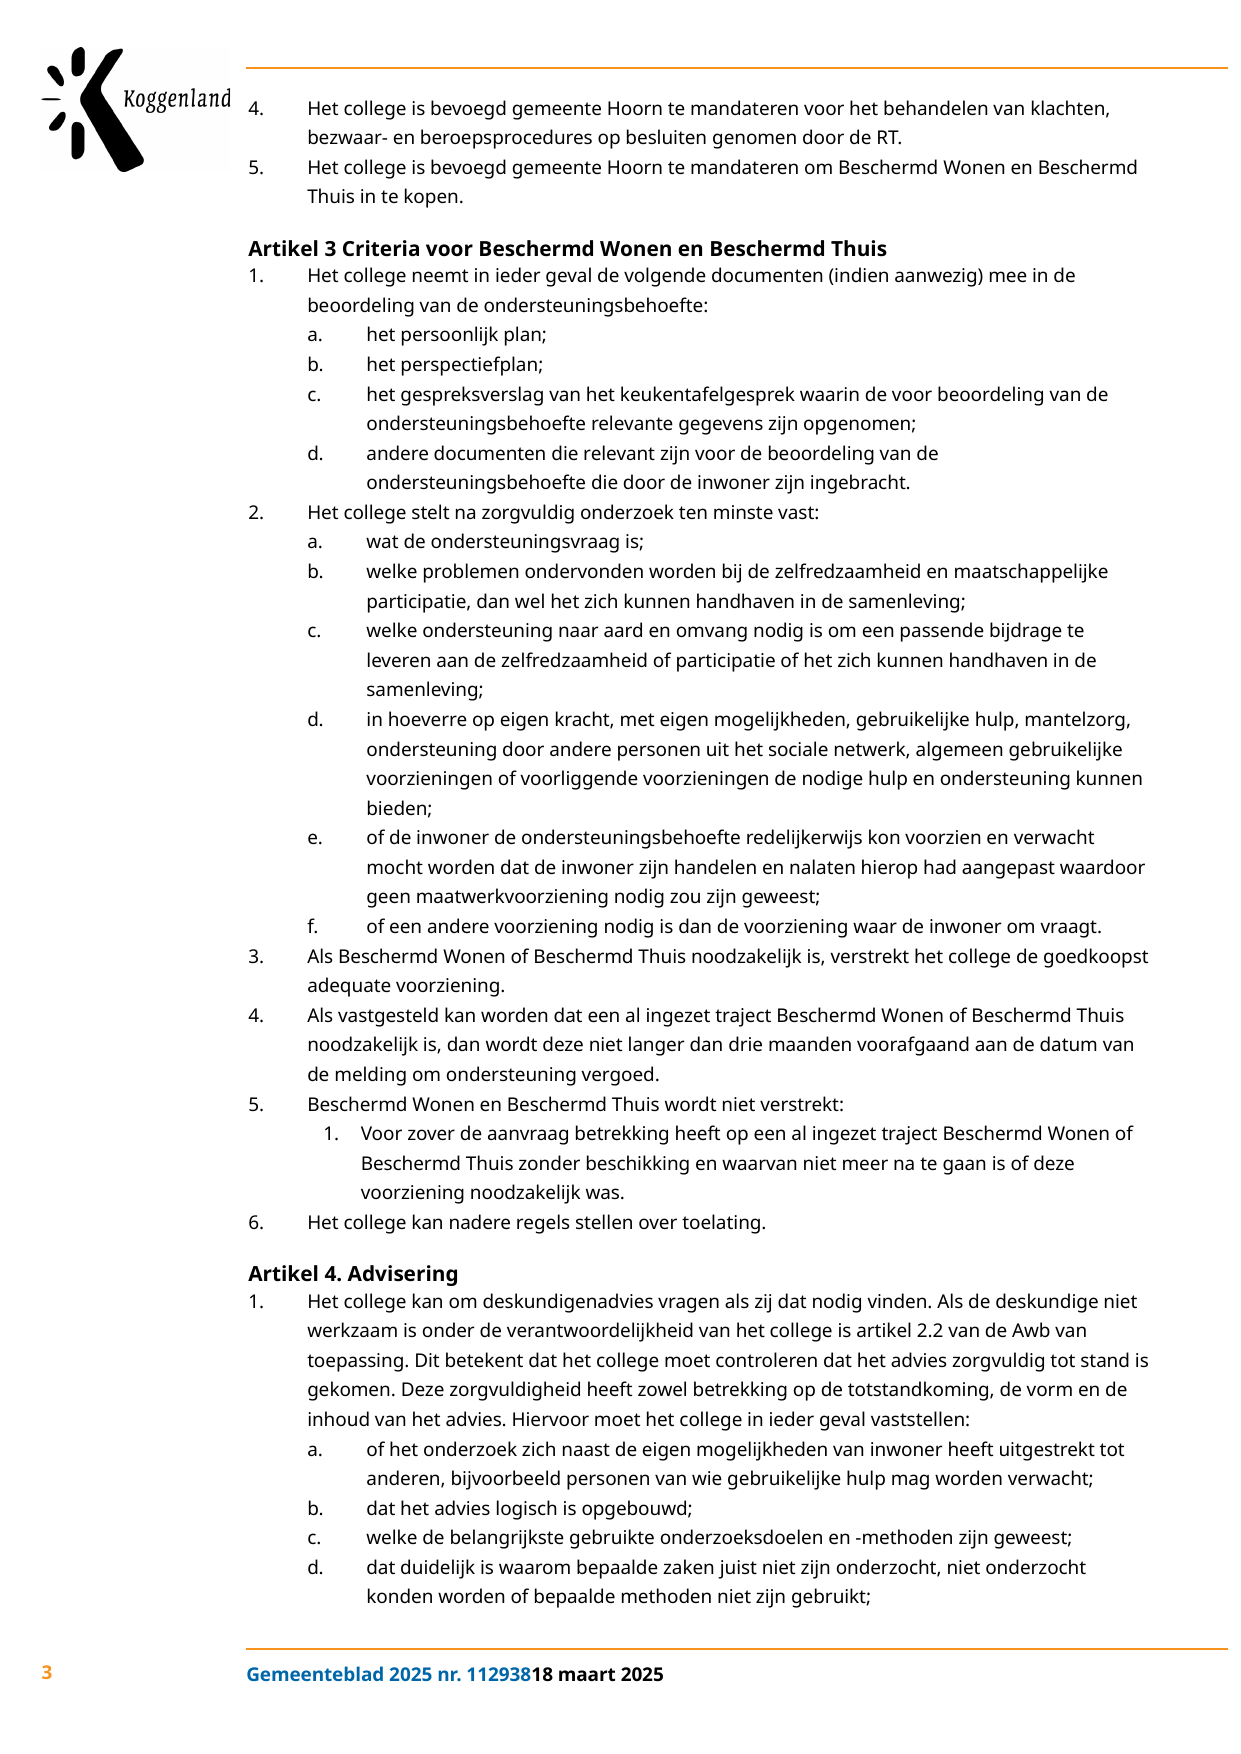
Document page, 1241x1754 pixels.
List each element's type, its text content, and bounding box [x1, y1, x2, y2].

list dat het advies logisch is opgebouwd; [307, 1495, 1152, 1521]
list dat duidelijk is waarom bepaalde zaken juist niet zijn onderzocht, niet onderzocht konden worden of bepaalde methoden niet zijn gebruikt; [307, 1554, 1152, 1609]
list Voor zover de aanvraag betrekking heeft op een al ingezet traject Beschermd Wonen of Beschermd Thuis zonder beschikking en waarvan niet meer na te gaan is of deze voorziening noodzakelijk was. [323, 1120, 1152, 1205]
list of het onderzoek zich naast de eigen mogelijkheden van inwoner heeft uitgestrekt tot anderen, bijvoorbeeld personen van wie gebruikelijke hulp mag worden verwacht; [307, 1436, 1152, 1491]
list in hoeverre op eigen kracht, met eigen mogelijkheden, gebruikelijke hulp, mantelzorg, ondersteuning door andere personen uit het sociale netwerk, algemeen gebruikelijke voorzieningen of voorliggende voorzieningen de nodige hulp en ondersteuning kunnen bieden; [307, 706, 1152, 821]
list Als Beschermd Wonen of Beschermd Thuis noodzakelijk is, verstrekt het college de goedkoopst adequate voorziening. [248, 943, 1152, 998]
list Het college kan om deskundigenadvies vragen als zij dat nodig vinden. Als de deskundige niet werkzaam is onder de verantwoordelijkheid van het college is artikel 2.2 van de Awb van toepassing. Dit betekent dat het college moet controleren dat het advies zorgvuldig tot stand is gekomen. Deze zorgvuldigheid heeft zowel betrekking op de totstandkoming, de vorm en de inhoud van het advies. Hiervoor moet het college in ieder geval vaststellen: [248, 1288, 1152, 1432]
list Het college kan nadere regels stellen over toelating. [248, 1209, 1152, 1235]
list Het college is bevoegd gemeente Hoorn te mandateren voor het behandelen van klachten, bezwaar- en beroepsprocedures op besluiten genomen door de RT. [248, 95, 1152, 150]
picture [41, 47, 231, 172]
list Als vastgesteld kan worden dat een al ingezet traject Beschermd Wonen of Beschermd Thuis noodzakelijk is, dan wordt deze niet langer dan drie maanden voorafgaand aan de datum van de melding om ondersteuning vergoed. [248, 1002, 1152, 1087]
list welke ondersteuning naar aard en omvang nodig is om een passende bijdrage te leveren aan de zelfredzaamheid of participatie of het zich kunnen handhaven in de samenleving; [307, 617, 1152, 702]
list Het college neemt in ieder geval de volgende documenten (indien aanwezig) mee in de beoordeling van de ondersteuningsbehoefte: [248, 262, 1152, 318]
list of een andere voorziening nodig is dan de voorziening waar de inwoner om vraagt. [307, 913, 1152, 939]
text Artikel 4. Advisering [248, 1259, 1152, 1288]
list Beschermd Wonen en Beschermd Thuis wordt niet verstrekt: [248, 1091, 1152, 1116]
list het perspectiefplan; [307, 351, 1152, 377]
text Artikel 3 Criteria voor Beschermd Wonen en Beschermd Thuis [248, 234, 1152, 262]
list wat de ondersteuningsvraag is; [307, 529, 1152, 554]
list welke de belangrijkste gebruikte onderzoeksdoelen en -methoden zijn geweest; [307, 1524, 1152, 1550]
list welke problemen ondervonden worden bij de zelfredzaamheid en maatschappelijke participatie, dan wel het zich kunnen handhaven in de samenleving; [307, 558, 1152, 613]
list het persoonlijk plan; [307, 322, 1152, 347]
list of de inwoner de ondersteuningsbehoefte redelijkerwijs kon voorzien en verwacht mocht worden dat de inwoner zijn handelen en nalaten hierop had aangepast waardoor geen maatwerkvoorziening nodig zou zijn geweest; [307, 824, 1152, 909]
list Het college stelt na zorgvuldig onderzoek ten minste vast: [248, 499, 1152, 525]
list het gespreksverslag van het keukentafelgesprek waarin de voor beoordeling van de ondersteuningsbehoefte relevante gegevens zijn opgenomen; [307, 381, 1152, 436]
list Het college is bevoegd gemeente Hoorn te mandateren om Beschermd Wonen en Beschermd Thuis in te kopen. [248, 154, 1152, 209]
list andere documenten die relevant zijn voor de beoordeling van de ondersteuningsbehoefte die door de inwoner zijn ingebracht. [307, 440, 1152, 495]
